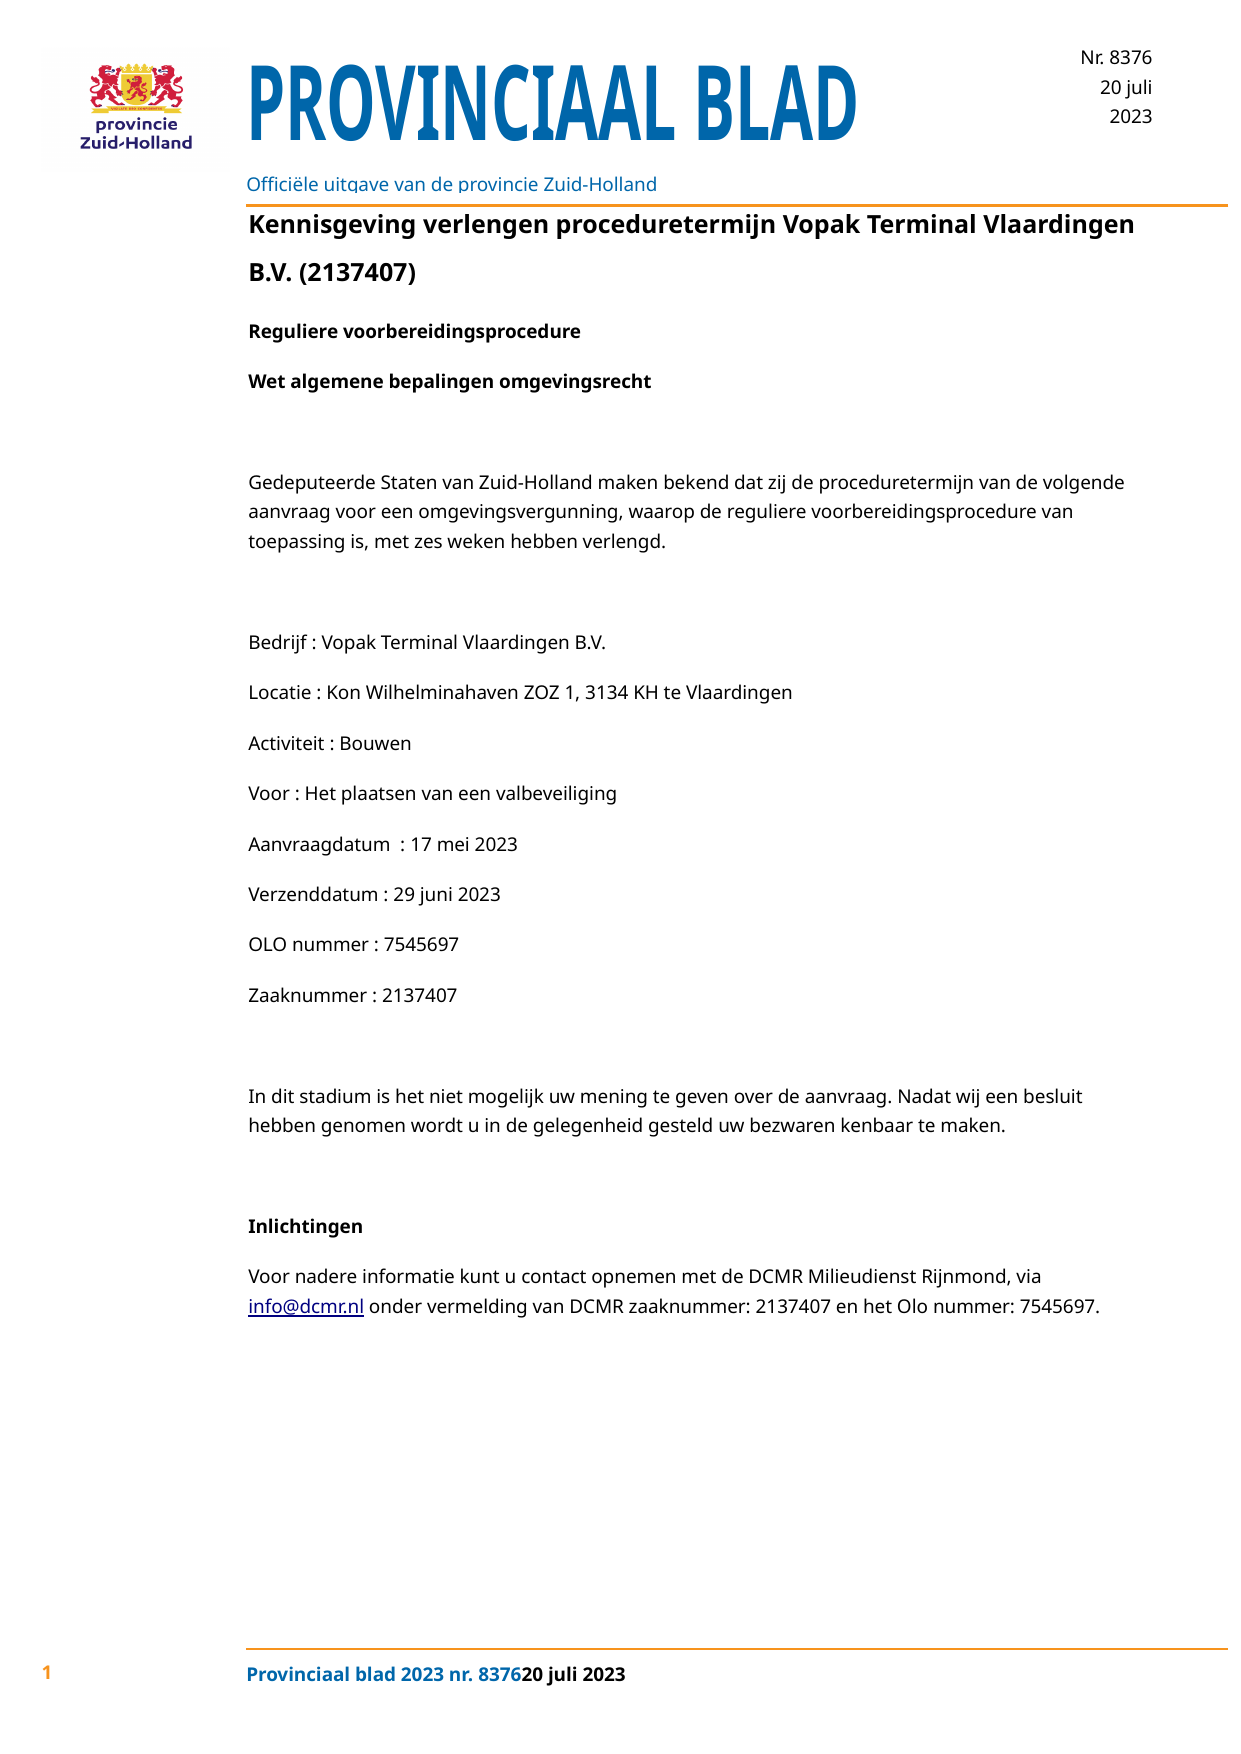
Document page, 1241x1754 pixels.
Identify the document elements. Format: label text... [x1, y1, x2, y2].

text In dit stadium is het niet mogelijk uw mening te geven over de aanvraag. Nadat wij een besluit hebben genomen wordt u in de gelegenheid gesteld uw bezwaren kenbaar te maken. [248, 1083, 1152, 1138]
text Voor : Het plaatsen van een valbeveiliging [248, 780, 1152, 806]
text Gedeputeerde Staten van Zuid-Holland maken bekend dat zij de proceduretermijn van de volgende aanvraag voor een omgevingsvergunning, waarop de reguliere voorbereidingsprocedure van toepassing is, met zes weken hebben verlengd. [248, 469, 1152, 554]
text Reguliere voorbereidingsprocedure [248, 318, 1152, 344]
text Activiteit : Bouwen [248, 730, 1152, 756]
text Locatie : Kon Wilhelminahaven ZOZ 1, 3134 KH te Vlaardingen [248, 679, 1152, 705]
text Verzenddatum : 29 juni 2023 [248, 881, 1152, 907]
text Kennisgeving verlengen proceduretermijn Vopak Terminal Vlaardingen B.V. (2137407) [248, 207, 1152, 288]
text Wet algemene bepalingen omgevingsrecht [248, 368, 1152, 394]
picture [41, 47, 231, 172]
text Voor nadere informatie kunt u contact opnemen met de DCMR Milieudienst Rijnmond, via info@dcmr.nl onder vermelding van DCMR zaaknummer: 2137407 en het Olo nummer: 7545697. [248, 1264, 1152, 1319]
text OLO nummer : 7545697 [248, 932, 1152, 957]
text Inlichtingen [248, 1213, 1152, 1239]
text Bedrijf : Vopak Terminal Vlaardingen B.V. [248, 629, 1152, 655]
text Zaaknummer : 2137407 [248, 982, 1152, 1008]
text Aanvraagdatum : 17 mei 2023 [248, 831, 1152, 857]
